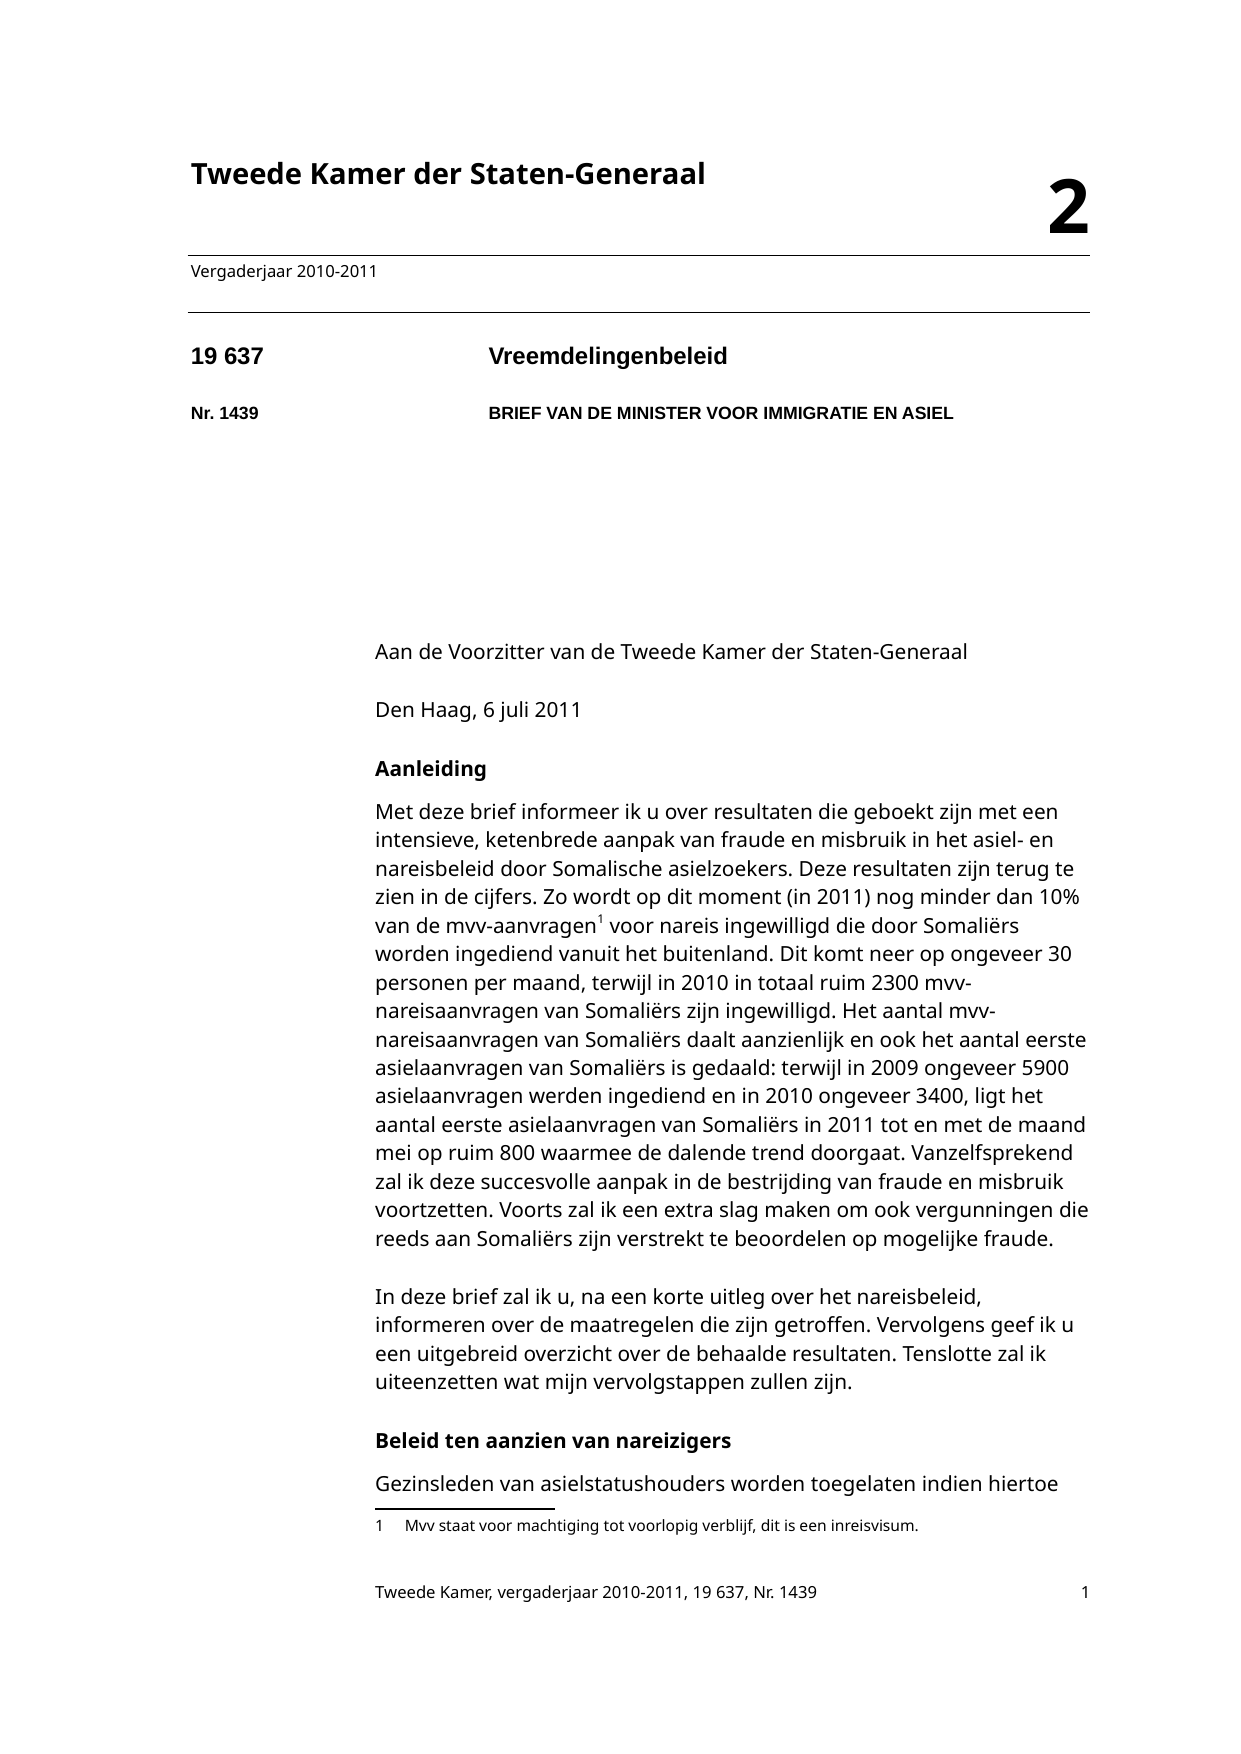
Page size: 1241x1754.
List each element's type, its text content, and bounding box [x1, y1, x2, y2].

text In deze brief zal ik u, na een korte uitleg over het nareisbeleid, informeren over de maatregelen die zijn getroffen. Vervolgens geef ik u een uitgebreid overzicht over de behaalde resultaten. Tenslotte zal ik uiteenzetten wat mijn vervolgstappen zullen zijn. [375, 1282, 1090, 1396]
text Den Haag, 6 juli 2011 [375, 695, 1090, 724]
table_cell 19 637 [188, 339, 485, 399]
table_cell [485, 256, 1090, 312]
table_cell Vreemdelingenbeleid [485, 339, 1090, 399]
text Aan de Voorzitter van de Tweede Kamer der Staten-Generaal [375, 637, 1090, 665]
table_cell Vergaderjaar 2010-2011 [188, 256, 485, 312]
table_cell [188, 313, 485, 339]
text Mvv staat voor machtiging tot voorlopig verblijf, dit is een inreisvisum. [375, 1508, 1090, 1536]
text Beleid ten aanzien van nareizigers [375, 1426, 1090, 1454]
text Aanleiding [375, 754, 1090, 782]
table_header 2 [910, 150, 1090, 255]
table_header Tweede Kamer der Staten-Generaal [188, 150, 909, 255]
text Met deze brief informeer ik u over resultaten die geboekt zijn met een intensieve, ketenbrede aanpak van fraude en misbruik in het asiel- en nareisbeleid door Somalische asielzoekers. Deze resultaten zijn terug te zien in de cijfers. Zo wordt op dit moment (in 2011) nog minder dan 10% van de mvv-aanvragen voor nareis ingewilligd die door Somaliërs worden ingediend vanuit het buitenland. Dit komt neer op ongeveer 30 personen per maand, terwijl in 2010 in totaal ruim 2300 mvv-nareisaanvragen van Somaliërs zijn ingewilligd. Het aantal mvv-nareisaanvragen van Somaliërs daalt aanzienlijk en ook het aantal eerste asielaanvragen van Somaliërs is gedaald: terwijl in 2009 ongeveer 5900 asielaanvragen werden ingediend en in 2010 ongeveer 3400, ligt het aantal eerste asielaanvragen van Somaliërs in 2011 tot en met de maand mei op ruim 800 waarmee de dalende trend doorgaat. Vanzelfsprekend zal ik deze succesvolle aanpak in de bestrijding van fraude en misbruik voortzetten. Voorts zal ik een extra slag maken om ook vergunningen die reeds aan Somaliërs zijn verstrekt te beoordelen op mogelijke fraude. [375, 797, 1090, 1252]
table_cell Nr. 1439 [188, 399, 485, 518]
table_cell [485, 313, 1090, 339]
text Gezinsleden van asielstatushouders worden toegelaten indien hiertoe [375, 1469, 1090, 1498]
table_cell BRIEF VAN DE MINISTER VOOR IMMIGRATIE EN ASIEL [485, 399, 1090, 518]
